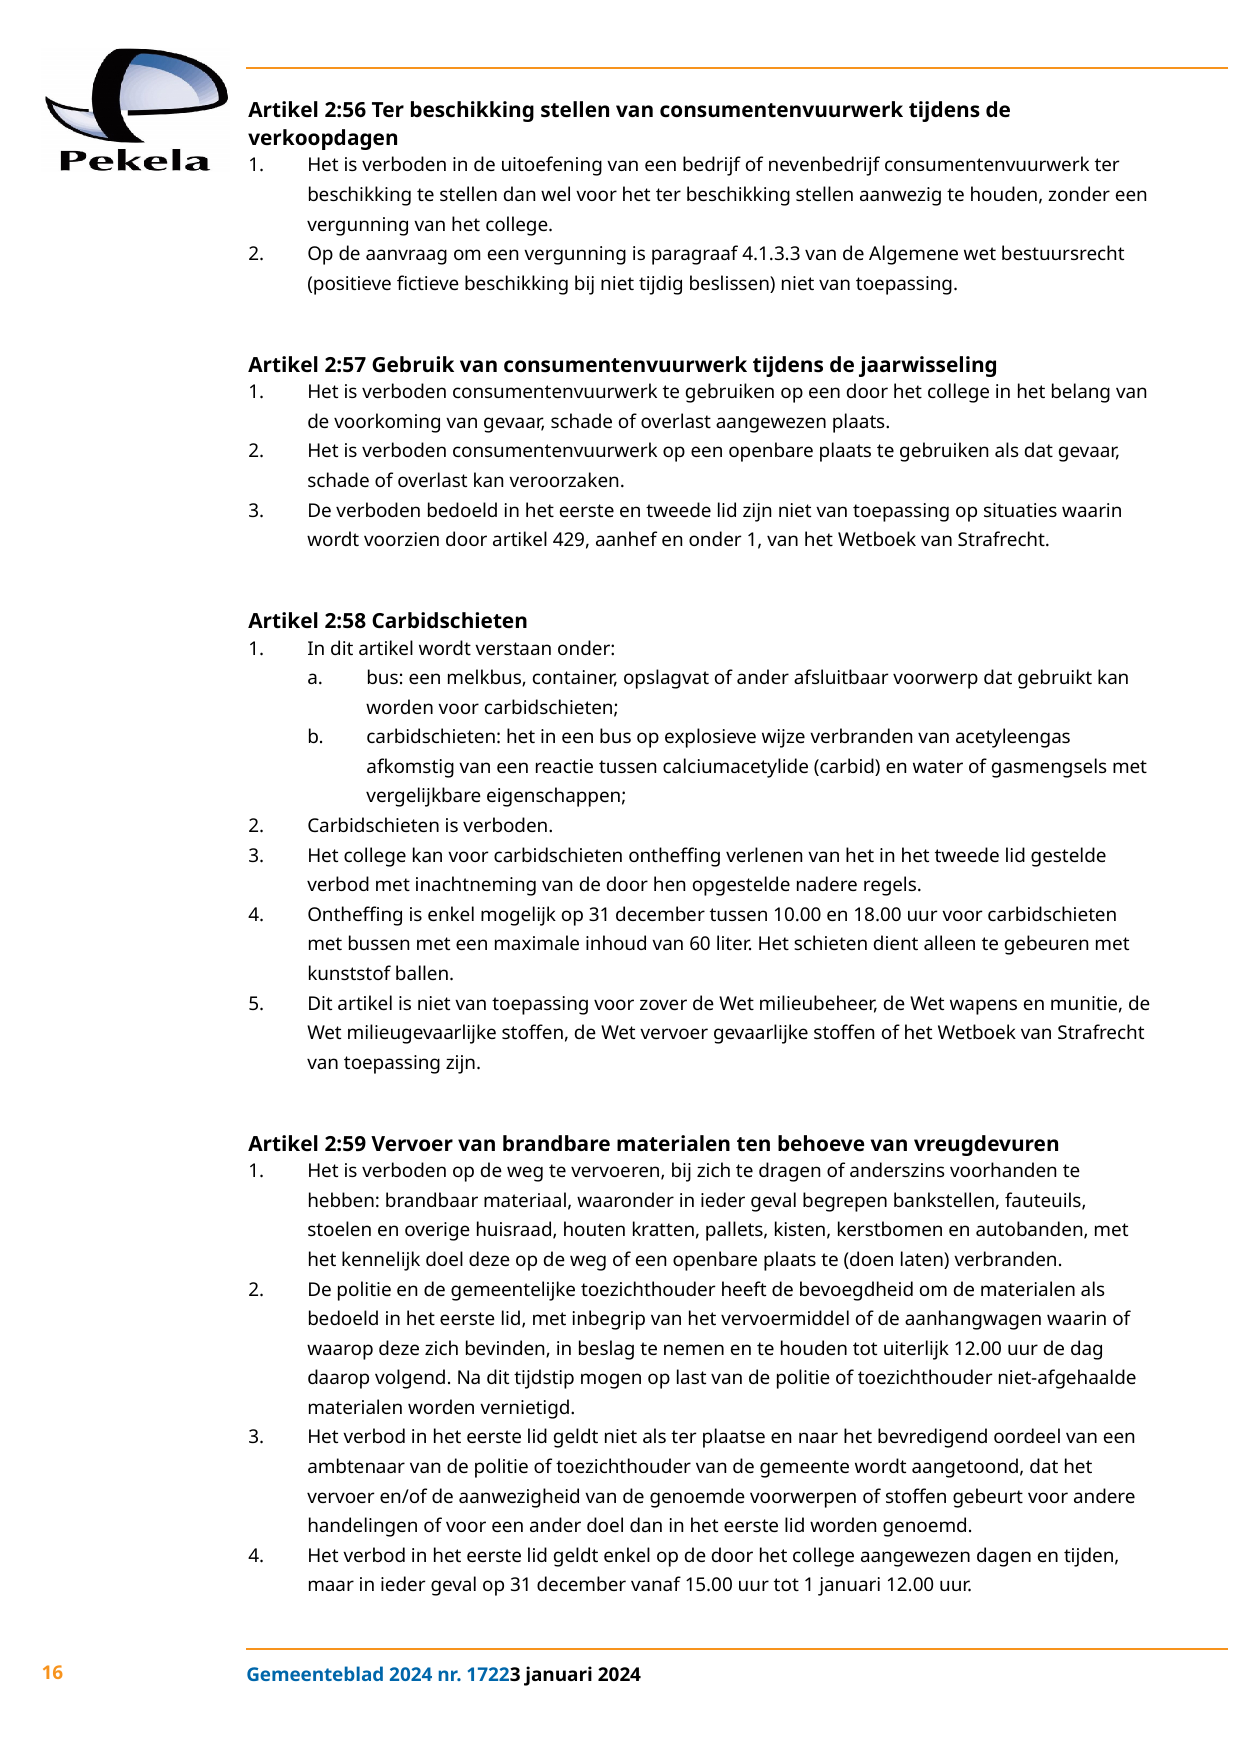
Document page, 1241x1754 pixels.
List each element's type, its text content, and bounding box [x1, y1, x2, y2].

list Het verbod in het eerste lid geldt enkel op de door het college aangewezen dagen en tijden, maar in ieder geval op 31 december vanaf 15.00 uur tot 1 januari 12.00 uur. [248, 1542, 1152, 1597]
list Het is verboden op de weg te vervoeren, bij zich te dragen of anderszins voorhanden te hebben: brandbaar materiaal, waaronder in ieder geval begrepen bankstellen, fauteuils, stoelen en overige huisraad, houten kratten, pallets, kisten, kerstbomen en autobanden, met het kennelijk doel deze op de weg of een openbare plaats te (doen laten) verbranden. [248, 1157, 1152, 1272]
list Het is verboden consumentenvuurwerk op een openbare plaats te gebruiken als dat gevaar, schade of overlast kan veroorzaken. [248, 438, 1152, 493]
list Ontheffing is enkel mogelijk op 31 december tussen 10.00 en 18.00 uur voor carbidschieten met bussen met een maximale inhoud van 60 liter. Het schieten dient alleen te gebeuren met kunststof ballen. [248, 901, 1152, 986]
list De politie en de gemeentelijke toezichthouder heeft de bevoegdheid om de materialen als bedoeld in het eerste lid, met inbegrip van het vervoermiddel of de aanhangwagen waarin of waarop deze zich bevinden, in beslag te nemen en te houden tot uiterlijk 12.00 uur de dag daarop volgend. Na dit tijdstip mogen op last van de politie of toezichthouder niet-afgehaalde materialen worden vernietigd. [248, 1276, 1152, 1420]
list Het college kan voor carbidschieten ontheffing verlenen van het in het tweede lid gestelde verbod met inachtneming van de door hen opgestelde nadere regels. [248, 842, 1152, 897]
list Het is verboden in de uitoefening van een bedrijf of nevenbedrijf consumentenvuurwerk ter beschikking te stellen dan wel voor het ter beschikking stellen aanwezig te houden, zonder een vergunning van het college. [248, 152, 1152, 237]
text Artikel 2:58 Carbidschieten [248, 606, 1152, 635]
list Het verbod in het eerste lid geldt niet als ter plaatse en naar het bevredigend oordeel van een ambtenaar van de politie of toezichthouder van de gemeente wordt aangetoond, dat het vervoer en/of de aanwezigheid van de genoemde voorwerpen of stoffen gebeurt voor andere handelingen of voor een ander doel dan in het eerste lid worden genoemd. [248, 1424, 1152, 1538]
list carbidschieten: het in een bus op explosieve wijze verbranden van acetyleengas afkomstig van een reactie tussen calciumacetylide (carbid) en water of gasmengsels met vergelijkbare eigenschappen; [307, 723, 1152, 808]
list Dit artikel is niet van toepassing voor zover de Wet milieubeheer, de Wet wapens en munitie, de Wet milieugevaarlijke stoffen, de Wet vervoer gevaarlijke stoffen of het Wetboek van Strafrecht van toepassing zijn. [248, 990, 1152, 1075]
text Artikel 2:56 Ter beschikking stellen van consumentenvuurwerk tijdens de verkoopdagen [248, 95, 1152, 152]
text Artikel 2:57 Gebruik van consumentenvuurwerk tijdens de jaarwisseling [248, 350, 1152, 378]
list Carbidschieten is verboden. [248, 812, 1152, 838]
list Het is verboden consumentenvuurwerk te gebruiken op een door het college in het belang van de voorkoming van gevaar, schade of overlast aangewezen plaats. [248, 378, 1152, 434]
list bus: een melkbus, container, opslagvat of ander afsluitbaar voorwerp dat gebruikt kan worden voor carbidschieten; [307, 664, 1152, 720]
list De verboden bedoeld in het eerste en tweede lid zijn niet van toepassing op situaties waarin wordt voorzien door artikel 429, aanhef en onder 1, van het Wetboek van Strafrecht. [248, 497, 1152, 552]
picture [41, 47, 231, 172]
text Artikel 2:59 Vervoer van brandbare materialen ten behoeve van vreugdevuren [248, 1129, 1152, 1157]
list In dit artikel wordt verstaan onder: [248, 635, 1152, 661]
list Op de aanvraag om een vergunning is paragraaf 4.1.3.3 van de Algemene wet bestuursrecht (positieve fictieve beschikking bij niet tijdig beslissen) niet van toepassing. [248, 240, 1152, 296]
